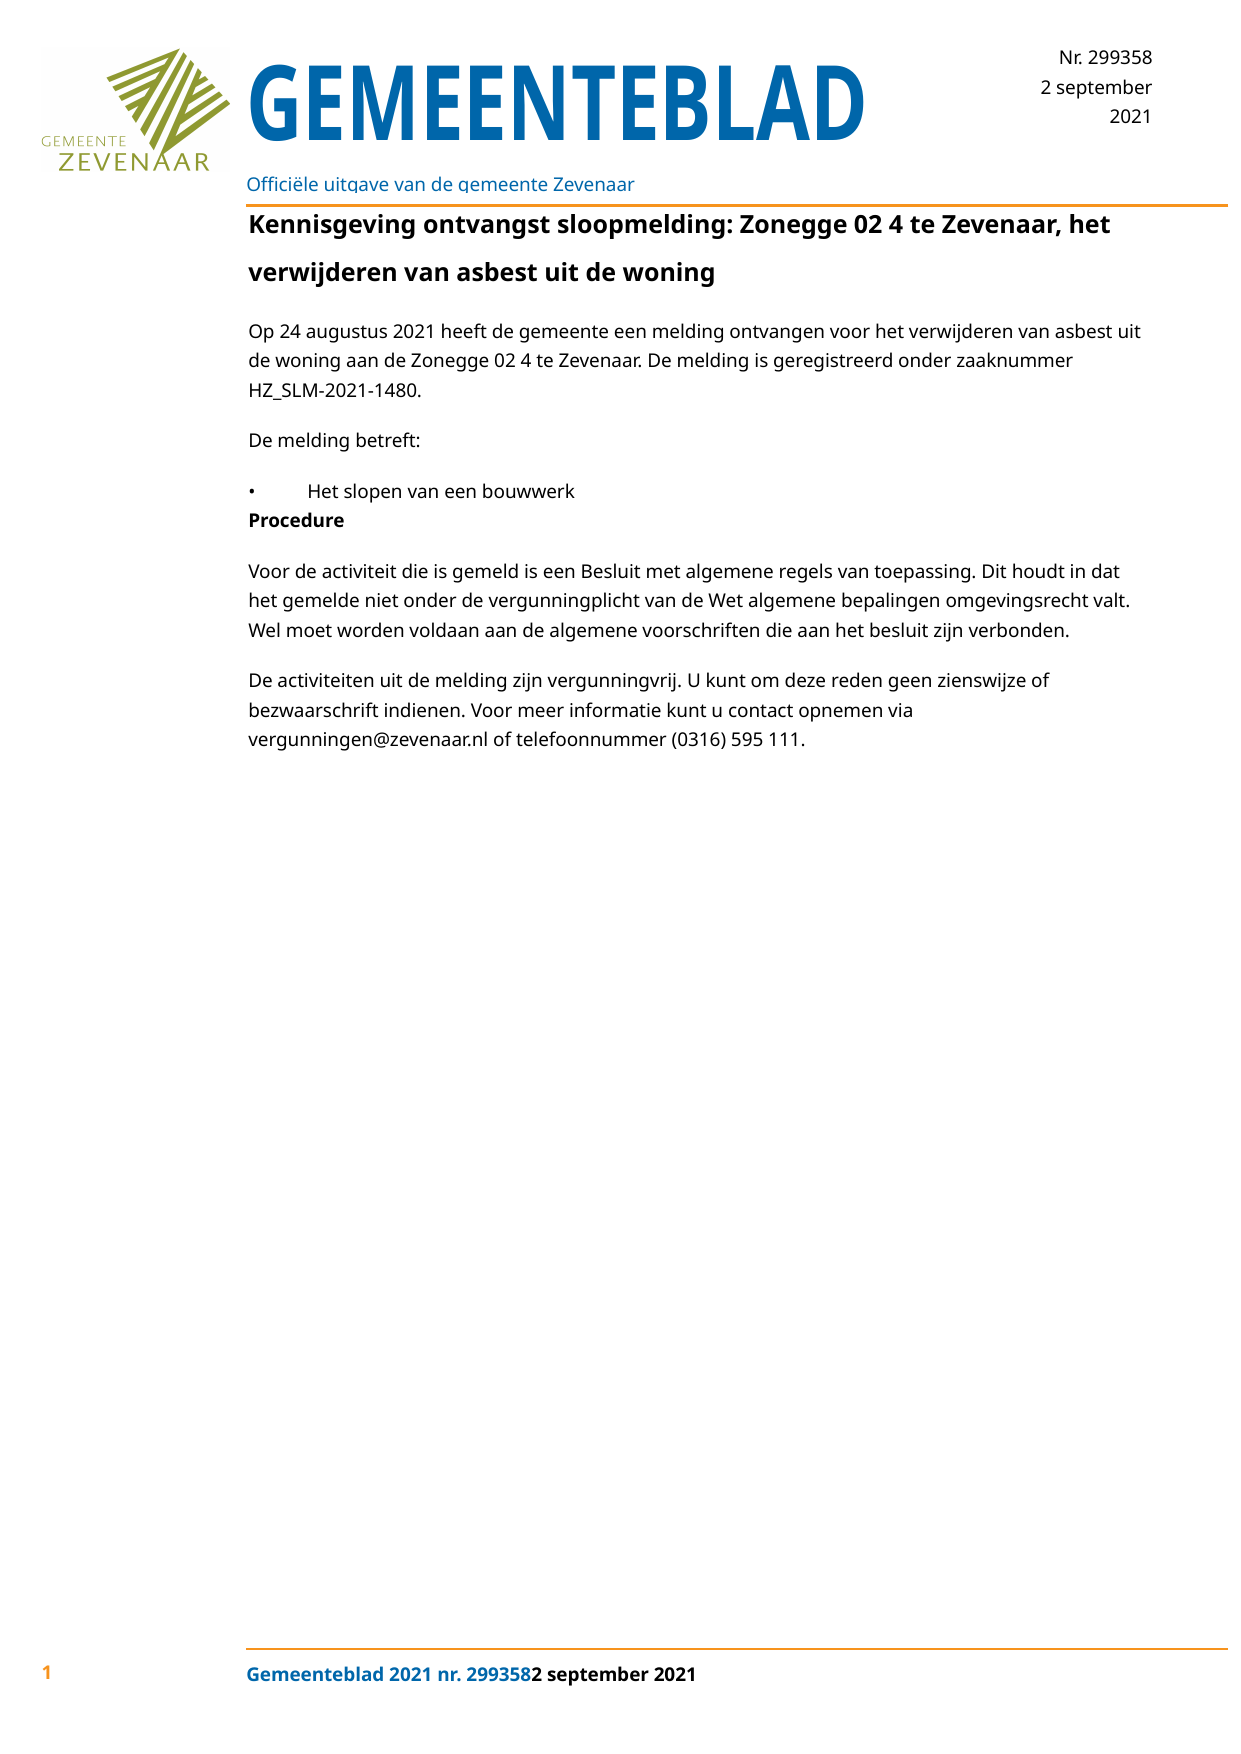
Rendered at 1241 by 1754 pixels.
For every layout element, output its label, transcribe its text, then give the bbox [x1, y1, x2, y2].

list Het slopen van een bouwwerk [248, 478, 1152, 504]
text Op 24 augustus 2021 heeft de gemeente een melding ontvangen voor het verwijderen van asbest uit de woning aan de Zonegge 02 4 te Zevenaar. De melding is geregistreerd onder zaaknummer HZ_SLM-2021-1480. [248, 318, 1152, 403]
text De activiteiten uit de melding zijn vergunningvrij. U kunt om deze reden geen zienswijze of bezwaarschrift indienen. Voor meer informatie kunt u contact opnemen via vergunningen@zevenaar.nl of telefoonnummer (0316) 595 111. [248, 667, 1152, 752]
picture [41, 47, 231, 172]
text Voor de activiteit die is gemeld is een Besluit met algemene regels van toepassing. Dit houdt in dat het gemelde niet onder de vergunningplicht van de Wet algemene bepalingen omgevingsrecht valt. Wel moet worden voldaan aan de algemene voorschriften die aan het besluit zijn verbonden. [248, 558, 1152, 643]
text Kennisgeving ontvangst sloopmelding: Zonegge 02 4 te Zevenaar, het verwijderen van asbest uit de woning [248, 207, 1152, 288]
text De melding betreft: [248, 427, 1152, 453]
text Procedure [248, 507, 1152, 533]
